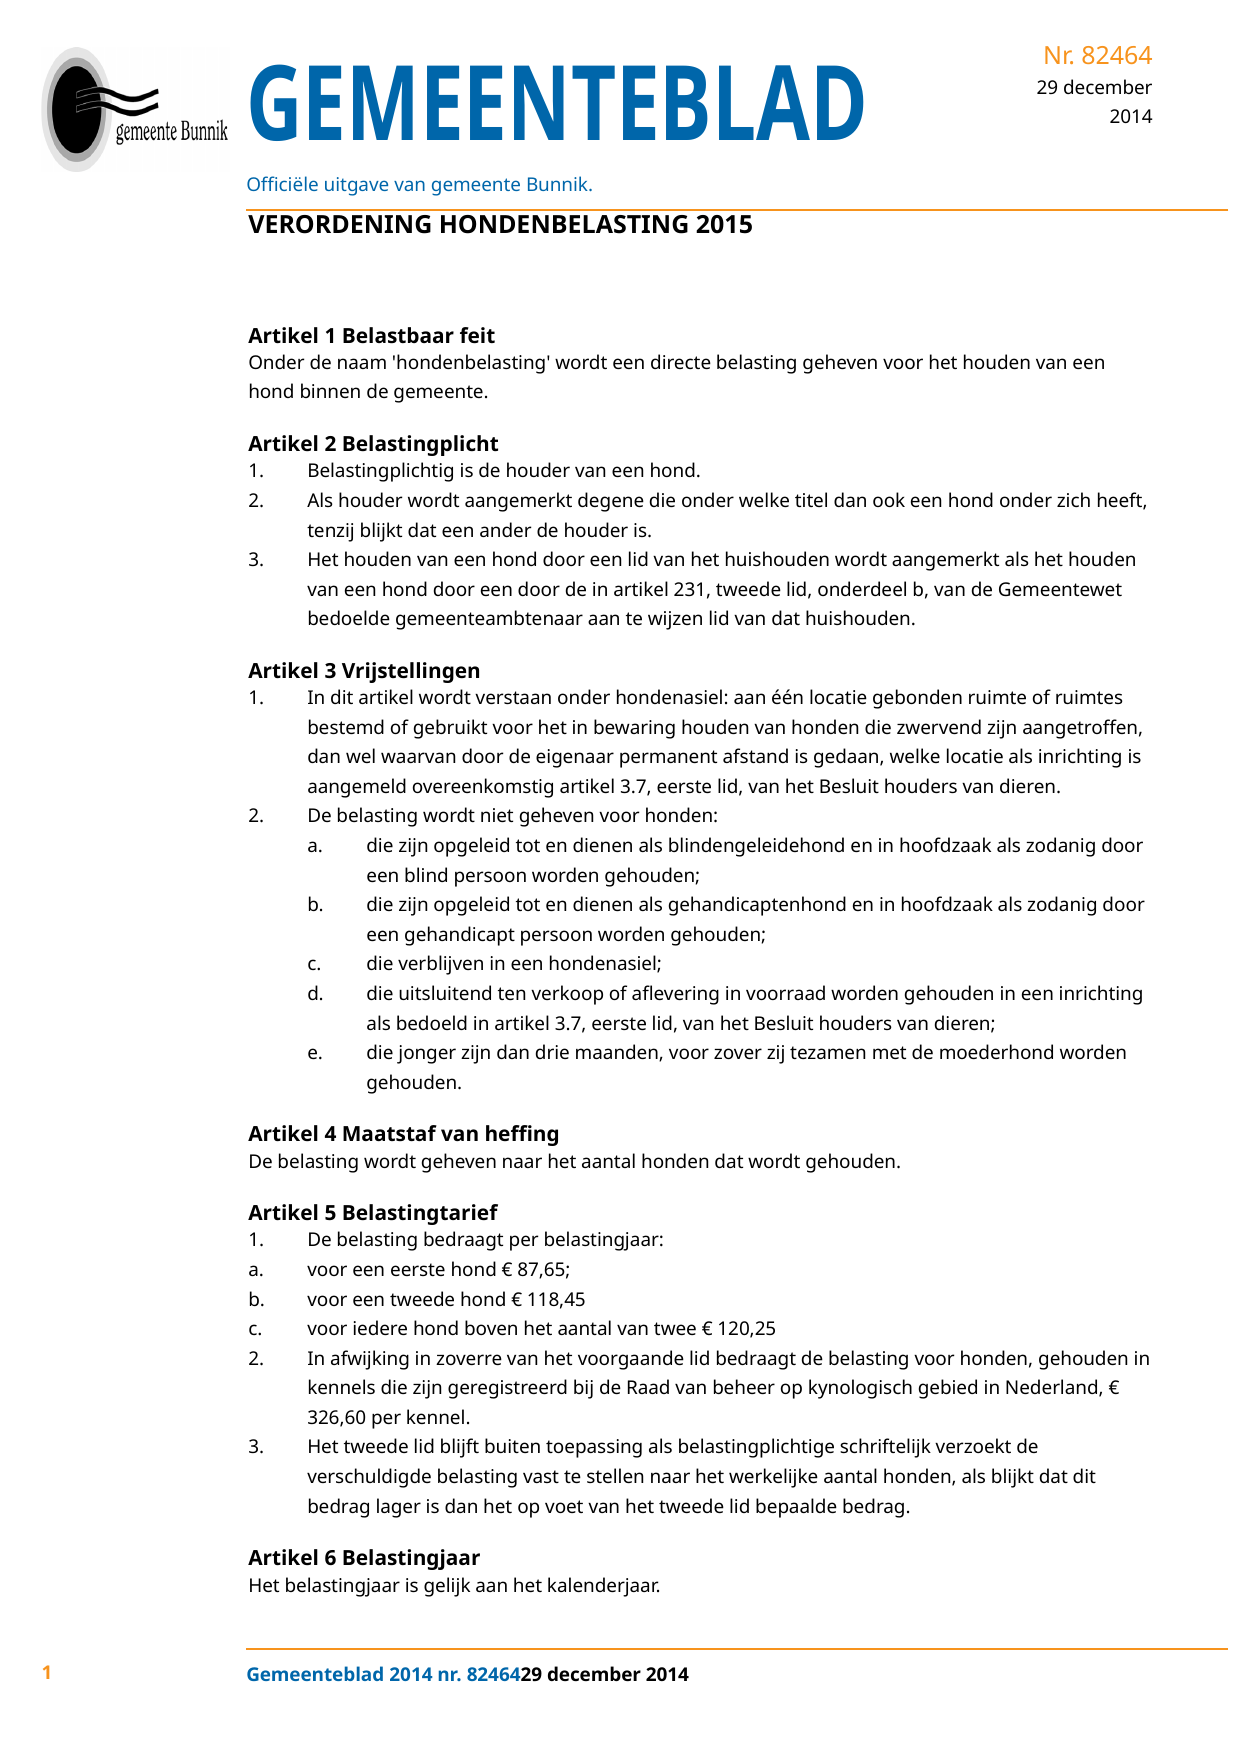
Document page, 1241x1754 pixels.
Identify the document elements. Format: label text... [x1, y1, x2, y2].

list die zijn opgeleid tot en dienen als blindengeleidehond en in hoofdzaak als zodanig door een blind persoon worden gehouden; [307, 832, 1152, 888]
text Artikel 4 Maatstaf van heffing [248, 1119, 1152, 1148]
text De belasting wordt geheven naar het aantal honden dat wordt gehouden. [248, 1148, 1152, 1173]
text Artikel 5 Belastingtarief [248, 1198, 1152, 1227]
text Het belastingjaar is gelijk aan het kalenderjaar. [248, 1572, 1152, 1597]
text Artikel 6 Belastingjaar [248, 1543, 1152, 1572]
text Artikel 1 Belastbaar feit [248, 321, 1152, 349]
list Belastingplichtig is de houder van een hond. [248, 458, 1152, 483]
list In dit artikel wordt verstaan onder hondenasiel: aan één locatie gebonden ruimte of ruimtes bestemd of gebruikt voor het in bewaring houden van honden die zwervend zijn aangetroffen, dan wel waarvan door de eigenaar permanent afstand is gedaan, welke locatie als inrichting is aangemeld overeenkomstig artikel 3.7, eerste lid, van het Besluit houders van dieren. [248, 684, 1152, 799]
text Onder de naam 'hondenbelasting' wordt een directe belasting geheven voor het houden van een hond binnen de gemeente. [248, 349, 1152, 404]
list voor een eerste hond € 87,65; [248, 1256, 1152, 1282]
list Als houder wordt aangemerkt degene die onder welke titel dan ook een hond onder zich heeft, tenzij blijkt dat een ander de houder is. [248, 487, 1152, 542]
list voor iedere hond boven het aantal van twee € 120,25 [248, 1315, 1152, 1341]
list Het houden van een hond door een lid van het huishouden wordt aangemerkt als het houden van een hond door een door de in artikel 231, tweede lid, onderdeel b, van de Gemeentewet bedoelde gemeenteambtenaar aan te wijzen lid van dat huishouden. [248, 546, 1152, 631]
list Het tweede lid blijft buiten toepassing als belastingplichtige schriftelijk verzoekt de verschuldigde belasting vast te stellen naar het werkelijke aantal honden, als blijkt dat dit bedrag lager is dan het op voet van het tweede lid bepaalde bedrag. [248, 1434, 1152, 1519]
text Artikel 2 Belastingplicht [248, 429, 1152, 458]
picture [41, 47, 231, 172]
list die verblijven in een hondenasiel; [307, 951, 1152, 976]
list De belasting wordt niet geheven voor honden: [248, 803, 1152, 828]
list voor een tweede hond € 118,45 [248, 1286, 1152, 1312]
list In afwijking in zoverre van het voorgaande lid bedraagt de belasting voor honden, gehouden in kennels die zijn geregistreerd bij de Raad van beheer op kynologisch gebied in Nederland, € 326,60 per kennel. [248, 1345, 1152, 1430]
text Artikel 3 Vrijstellingen [248, 656, 1152, 684]
text VERORDENING HONDENBELASTING 2015 [248, 211, 1152, 241]
list De belasting bedraagt per belastingjaar: [248, 1227, 1152, 1252]
list die uitsluitend ten verkoop of aflevering in voorraad worden gehouden in een inrichting als bedoeld in artikel 3.7, eerste lid, van het Besluit houders van dieren; [307, 980, 1152, 1036]
list die jonger zijn dan drie maanden, voor zover zij tezamen met de moederhond worden gehouden. [307, 1039, 1152, 1095]
list die zijn opgeleid tot en dienen als gehandicaptenhond en in hoofdzaak als zodanig door een gehandicapt persoon worden gehouden; [307, 891, 1152, 947]
